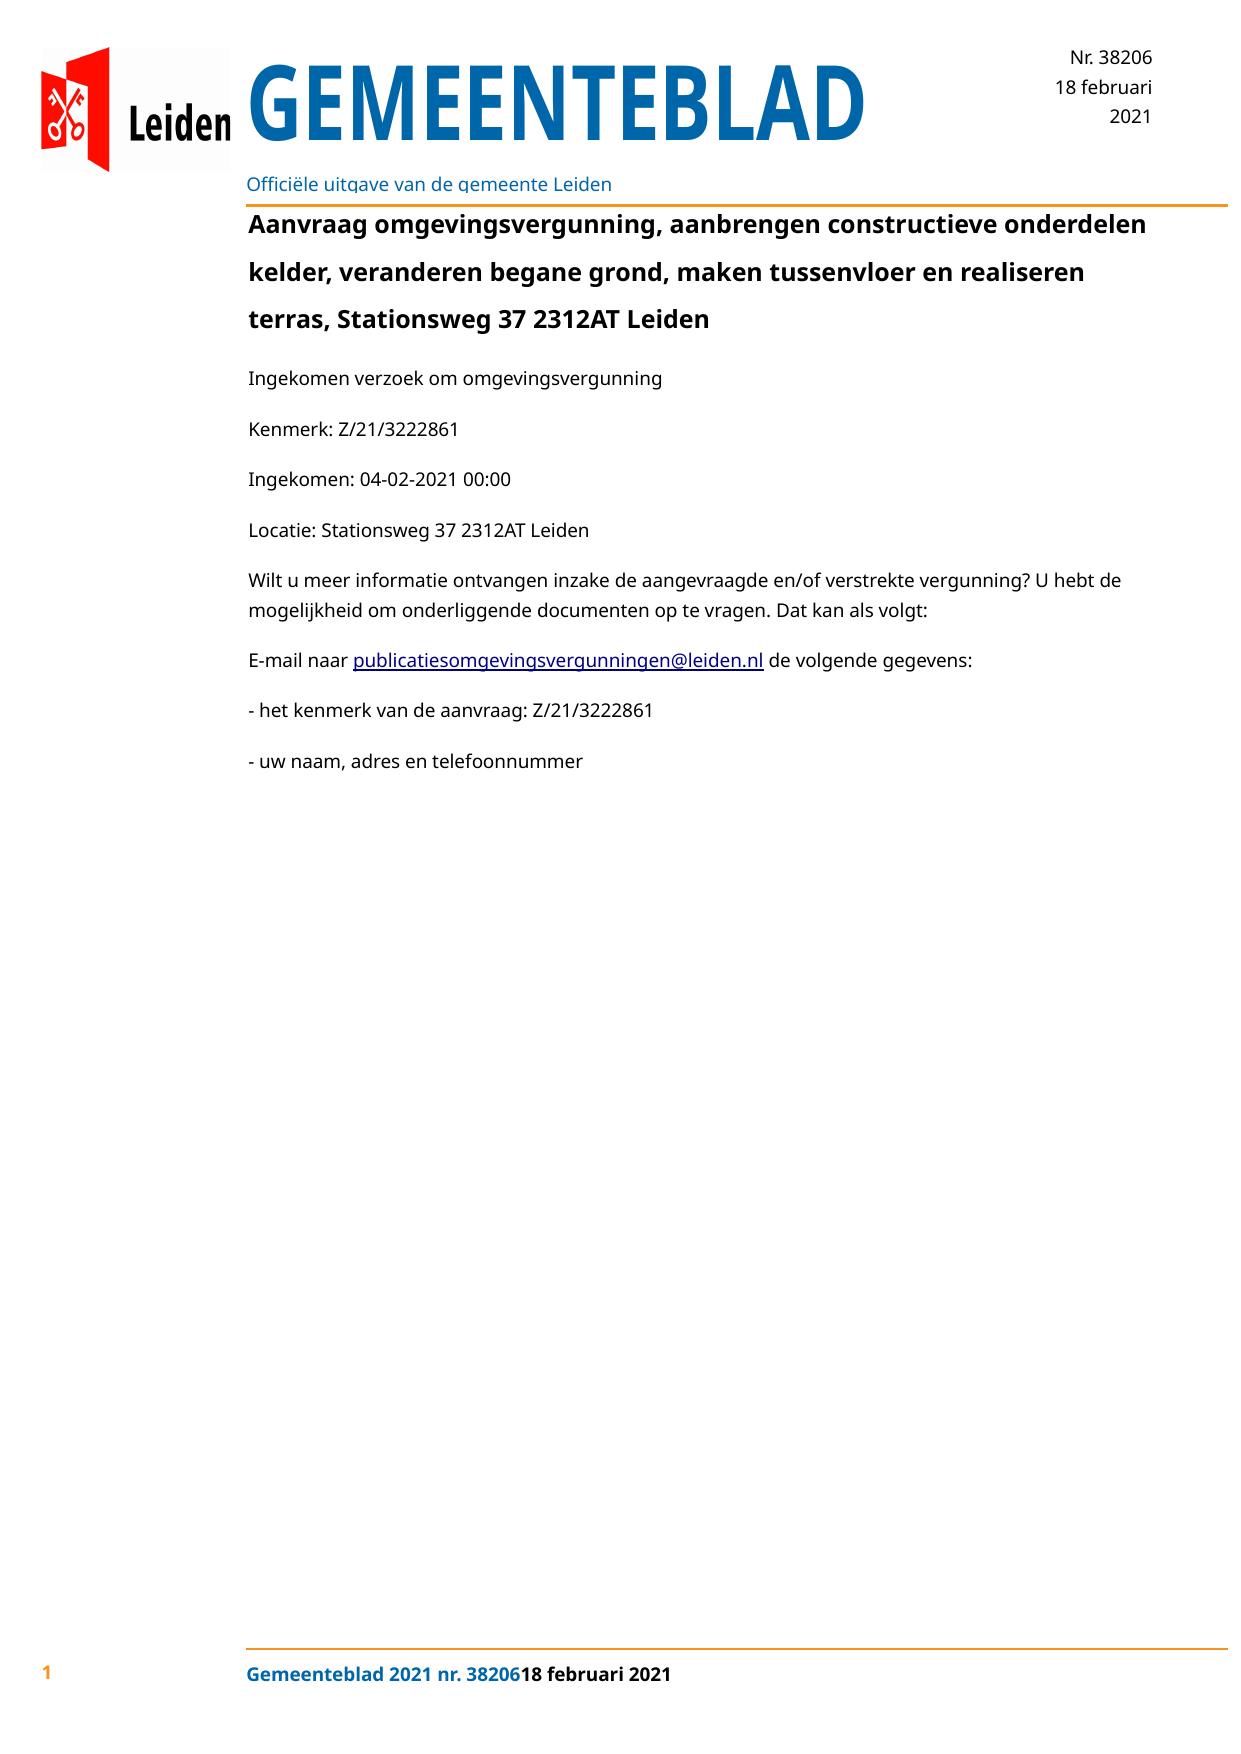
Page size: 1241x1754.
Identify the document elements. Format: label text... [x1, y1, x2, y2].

text - uw naam, adres en telefoonnummer [248, 748, 1152, 774]
picture [41, 47, 231, 172]
text Kenmerk: Z/21/3222861 [248, 416, 1152, 442]
text Aanvraag omgevingsvergunning, aanbrengen constructieve onderdelen kelder, veranderen begane grond, maken tussenvloer en realiseren terras, Stationsweg 37 2312AT Leiden [248, 207, 1152, 336]
text Ingekomen: 04-02-2021 00:00 [248, 466, 1152, 492]
text - het kenmerk van de aanvraag: Z/21/3222861 [248, 698, 1152, 723]
text E-mail naar publicatiesomgevingsvergunningen@leiden.nl de volgende gegevens: [248, 647, 1152, 673]
text Ingekomen verzoek om omgevingsvergunning [248, 366, 1152, 391]
text Locatie: Stationsweg 37 2312AT Leiden [248, 517, 1152, 542]
text Wilt u meer informatie ontvangen inzake de aangevraagde en/of verstrekte vergunning? U hebt de mogelijkheid om onderliggende documenten op te vragen. Dat kan als volgt: [248, 567, 1152, 622]
